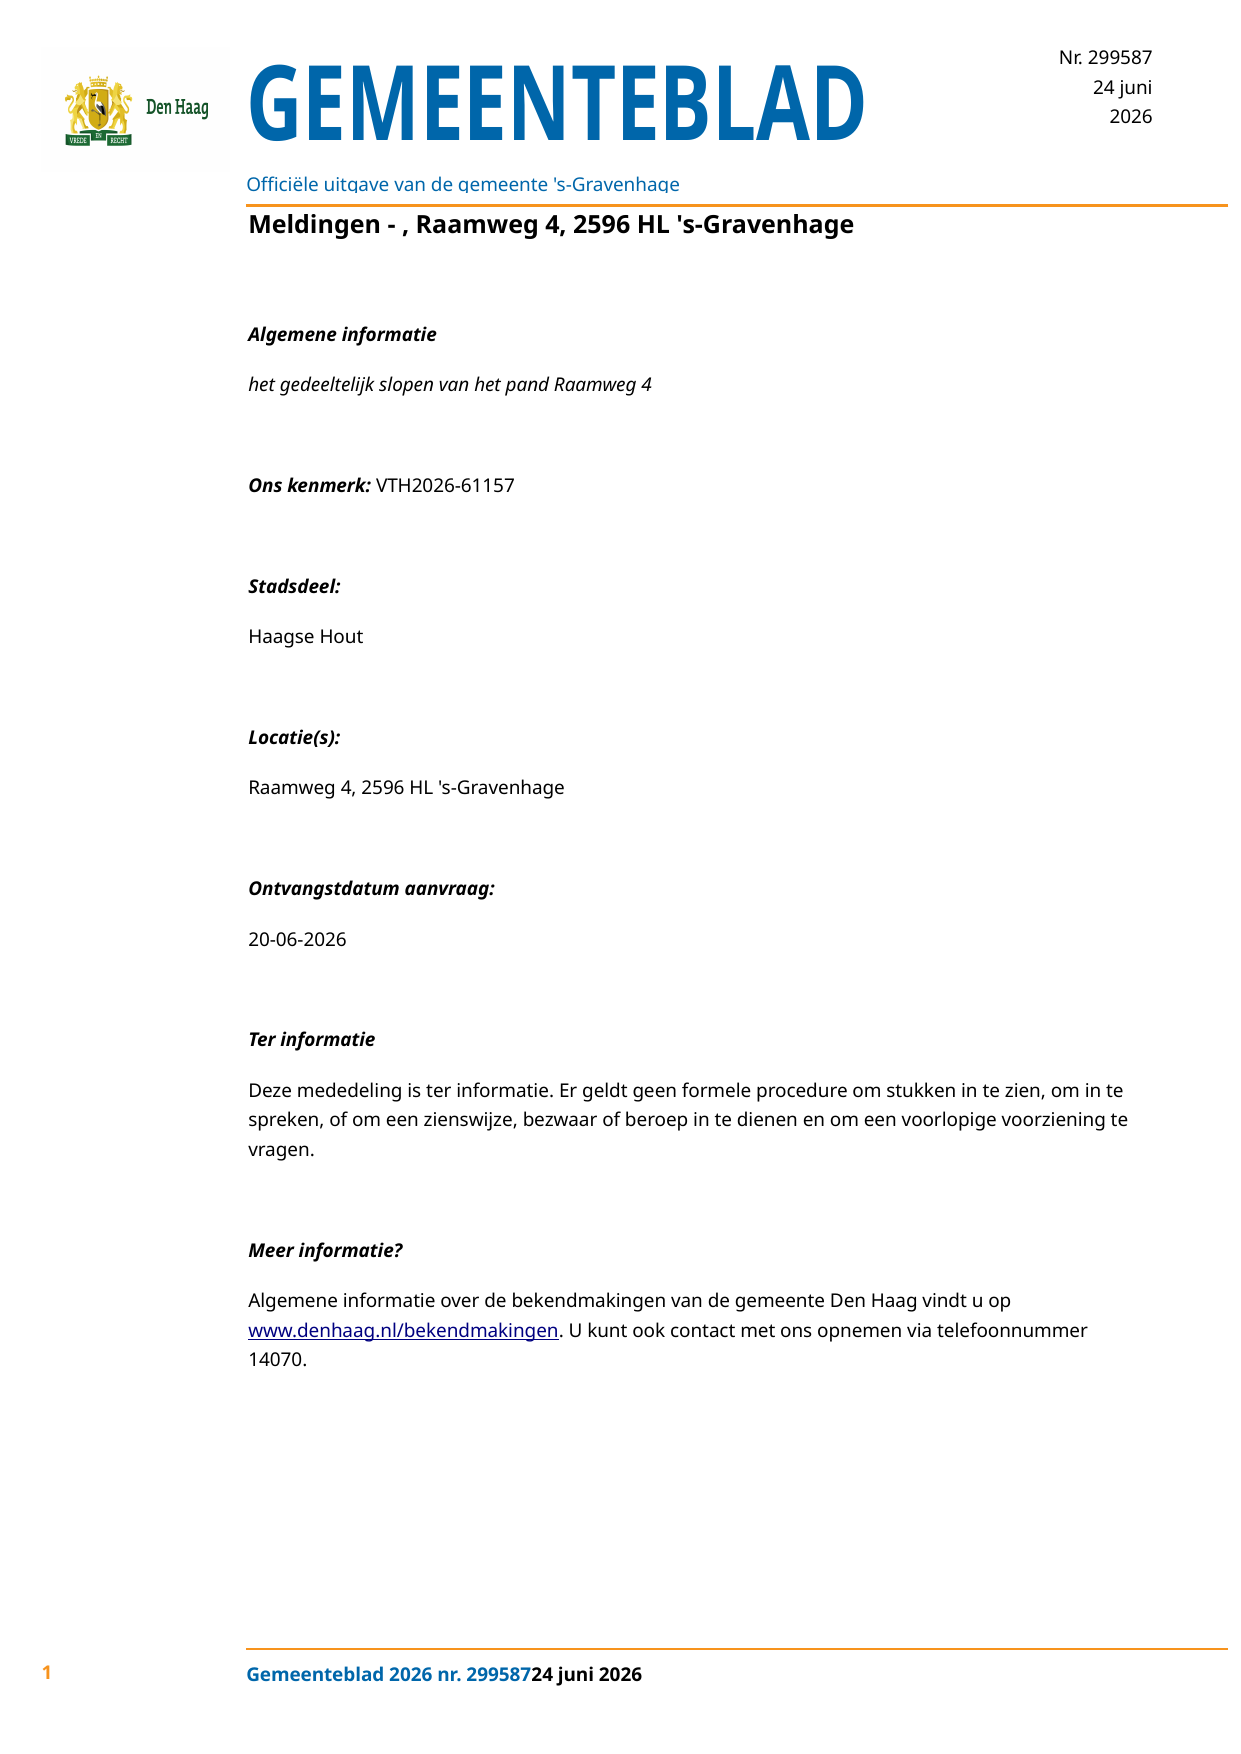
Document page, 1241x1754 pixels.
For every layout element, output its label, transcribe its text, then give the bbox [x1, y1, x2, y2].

text Ontvangstdatum aanvraag: [248, 875, 1152, 901]
text 20-06-2026 [248, 926, 1152, 951]
text Ter informatie [248, 1027, 1152, 1052]
text Meer informatie? [248, 1237, 1152, 1263]
text Deze mededeling is ter informatie. Er geldt geen formele procedure om stukken in te zien, om in te spreken, of om een zienswijze, bezwaar of beroep in te dienen en om een voorlopige voorziening te vragen. [248, 1077, 1152, 1162]
text Locatie(s): [248, 724, 1152, 750]
text Ons kenmerk: VTH2026-61157 [248, 472, 1152, 498]
text Algemene informatie over de bekendmakingen van de gemeente Den Haag vindt u op www.denhaag.nl/bekendmakingen. U kunt ook contact met ons opnemen via telefoonnummer 14070. [248, 1287, 1152, 1372]
text Raamweg 4, 2596 HL 's-Gravenhage [248, 774, 1152, 800]
text Stadsdeel: [248, 573, 1152, 598]
text Meldingen - , Raamweg 4, 2596 HL 's-Gravenhage [248, 207, 1152, 241]
text het gedeeltelijk slopen van het pand Raamweg 4 [248, 371, 1152, 397]
text Algemene informatie [248, 321, 1152, 346]
text Haagse Hout [248, 623, 1152, 649]
picture [41, 47, 231, 172]
